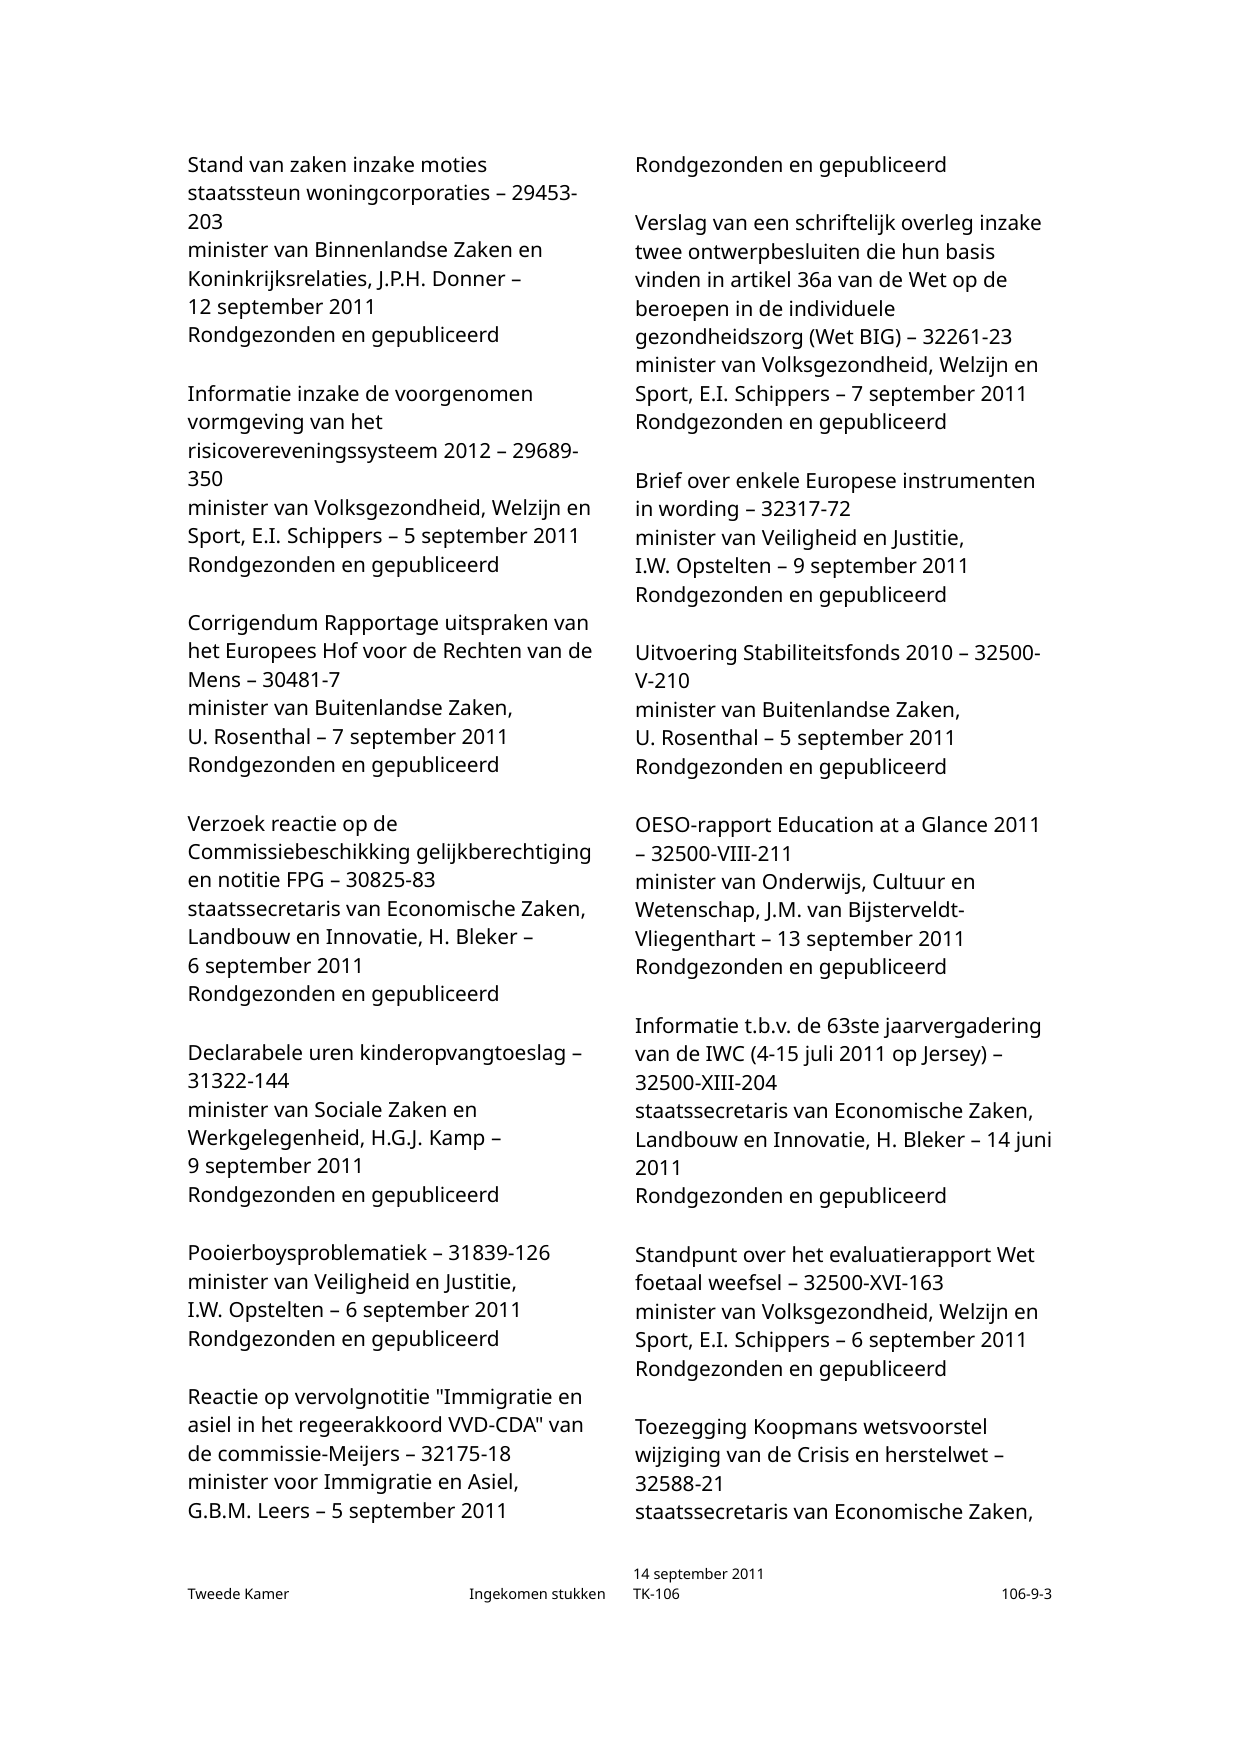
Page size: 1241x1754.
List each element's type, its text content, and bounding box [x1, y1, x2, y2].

text Rondgezonden en gepubliceerd [635, 1354, 1053, 1382]
text Brief over enkele Europese instrumenten in wording – 32317-72 [635, 466, 1053, 523]
text minister van Buitenlandse Zaken, U. Rosenthal – 5 september 2011 [635, 695, 1053, 752]
text minister van Veiligheid en Justitie, I.W. Opstelten – 9 september 2011 [635, 523, 1053, 580]
text Rondgezonden en gepubliceerd [635, 407, 1053, 436]
text staatssecretaris van Economische Zaken, [635, 1497, 1053, 1526]
text Rondgezonden en gepubliceerd [187, 550, 605, 578]
text Rondgezonden en gepubliceerd [187, 750, 605, 779]
text minister van Volksgezondheid, Welzijn en Sport, E.I. Schippers – 7 september 2011 [635, 351, 1053, 407]
text Stand van zaken inzake moties staatssteun woningcorporaties – 29453-203 [187, 150, 605, 235]
text Rondgezonden en gepubliceerd [635, 752, 1053, 780]
text staatssecretaris van Economische Zaken, Landbouw en Innovatie, H. Bleker – 14 juni 2011 [635, 1096, 1053, 1182]
text Rondgezonden en gepubliceerd [635, 1182, 1053, 1210]
text minister van Sociale Zaken en Werkgelegenheid, H.G.J. Kamp – 9 september 2011 [187, 1095, 605, 1180]
text Verslag van een schriftelijk overleg inzake twee ontwerpbesluiten die hun basis vinden in artikel 36a van de Wet op de beroepen in de individuele gezondheidszorg (Wet BIG) – 32261-23 [635, 208, 1053, 351]
text Rondgezonden en gepubliceerd [635, 952, 1053, 981]
text minister van Volksgezondheid, Welzijn en Sport, E.I. Schippers – 5 september 2011 [187, 493, 605, 550]
text Verzoek reactie op de Commissiebeschikking gelijkberechtiging en notitie FPG – 30825-83 [187, 809, 605, 894]
text minister voor Immigratie en Asiel, G.B.M. Leers – 5 september 2011 [187, 1467, 605, 1524]
text Rondgezonden en gepubliceerd [187, 321, 605, 349]
text Reactie op vervolgnotitie "Immigratie en asiel in het regeerakkoord VVD-CDA" van de commissie-Meijers – 32175-18 [187, 1382, 605, 1467]
text Informatie inzake de voorgenomen vormgeving van het risicovereveningssysteem 2012 – 29689-350 [187, 379, 605, 493]
text Rondgezonden en gepubliceerd [635, 580, 1053, 608]
text staatssecretaris van Economische Zaken, Landbouw en Innovatie, H. Bleker – 6 september 2011 [187, 894, 605, 979]
text Rondgezonden en gepubliceerd [187, 1180, 605, 1208]
text Toezegging Koopmans wetsvoorstel wijziging van de Crisis en herstelwet – 32588-21 [635, 1412, 1053, 1497]
text Corrigendum Rapportage uitspraken van het Europees Hof voor de Rechten van de Mens – 30481-7 [187, 608, 605, 693]
text Informatie t.b.v. de 63ste jaarvergadering van de IWC (4-15 juli 2011 op Jersey) – 32500-XIII-204 [635, 1011, 1053, 1096]
text Rondgezonden en gepubliceerd [187, 1324, 605, 1352]
text minister van Veiligheid en Justitie, I.W. Opstelten – 6 september 2011 [187, 1267, 605, 1324]
text Standpunt over het evaluatierapport Wet foetaal weefsel – 32500-XVI-163 [635, 1240, 1053, 1297]
text Uitvoering Stabiliteitsfonds 2010 – 32500-V-210 [635, 638, 1053, 695]
text minister van Volksgezondheid, Welzijn en Sport, E.I. Schippers – 6 september 2011 [635, 1297, 1053, 1354]
text Rondgezonden en gepubliceerd [635, 150, 1053, 178]
text OESO-rapport Education at a Glance 2011 – 32500-VIII-211 [635, 810, 1053, 867]
text Declarabele uren kinderopvangtoeslag – 31322-144 [187, 1038, 605, 1095]
text minister van Binnenlandse Zaken en Koninkrijksrelaties, J.P.H. Donner – 12 september 2011 [187, 235, 605, 321]
text minister van Onderwijs, Cultuur en Wetenschap, J.M. van Bijsterveldt-Vliegenthart – 13 september 2011 [635, 867, 1053, 952]
text Rondgezonden en gepubliceerd [187, 979, 605, 1008]
text Pooierboysproblematiek – 31839-126 [187, 1238, 605, 1267]
text minister van Buitenlandse Zaken, U. Rosenthal – 7 september 2011 [187, 693, 605, 750]
